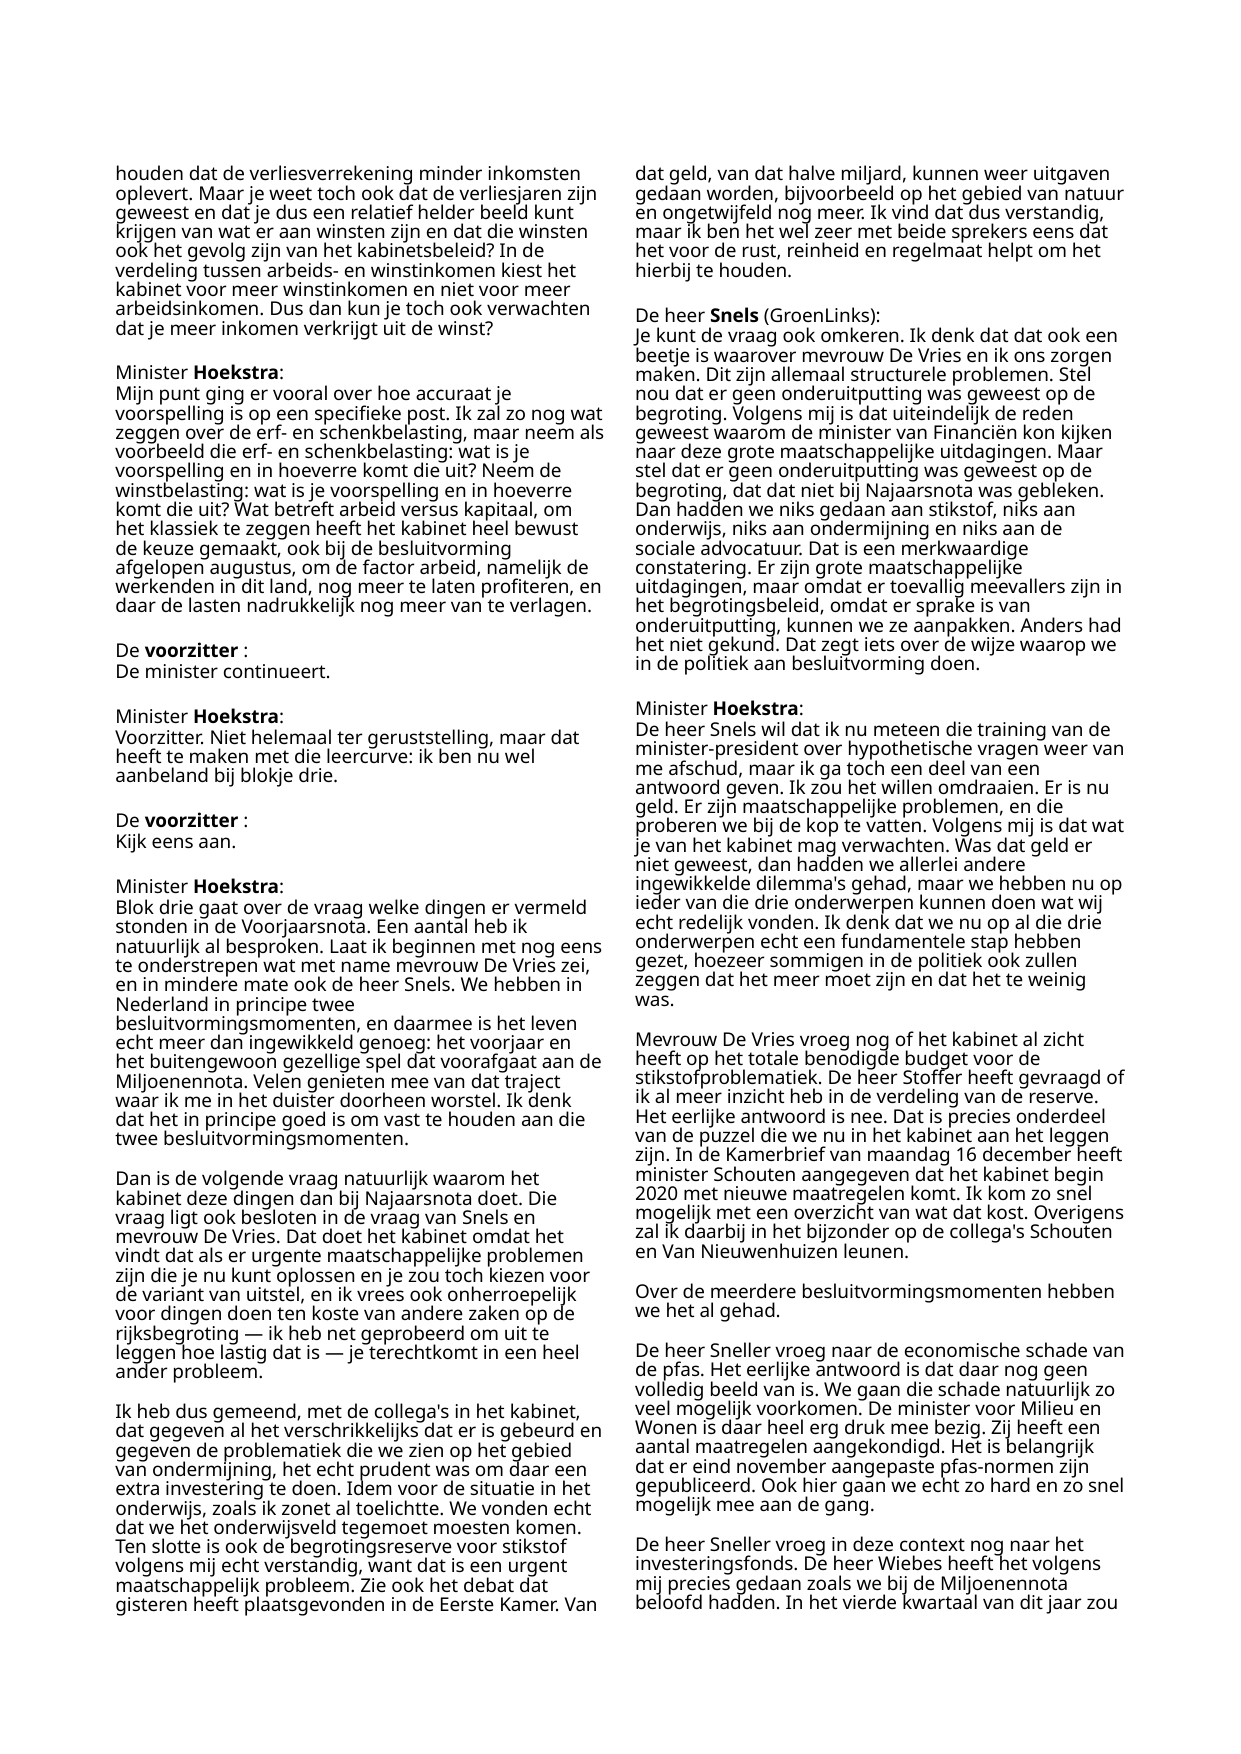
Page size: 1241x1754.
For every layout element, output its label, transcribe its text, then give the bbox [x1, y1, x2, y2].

text Dan is de volgende vraag natuurlijk waarom het kabinet deze dingen dan bij Najaarsnota doet. Die vraag ligt ook besloten in de vraag van Snels en mevrouw De Vries. Dat doet het kabinet omdat het vindt dat als er urgente maatschappelijke problemen zijn die je nu kunt oplossen en je zou toch kiezen voor de variant van uitstel, en ik vrees ook onherroepelijk voor dingen doen ten koste van andere zaken op de rijksbegroting — ik heb net geprobeerd om uit te leggen hoe lastig dat is — je terechtkomt in een heel ander probleem. [115, 1170, 605, 1382]
text houden dat de verliesverrekening minder inkomsten oplevert. Maar je weet toch ook dat de verliesjaren zijn geweest en dat je dus een relatief helder beeld kunt krijgen van wat er aan winsten zijn en dat die winsten ook het gevolg zijn van het kabinetsbeleid? In de verdeling tussen arbeids- en winstinkomen kiest het kabinet voor meer winstinkomen en niet voor meer arbeidsinkomen. Dus dan kun je toch ook verwachten dat je meer inkomen verkrijgt uit de winst? [115, 165, 605, 339]
text Kijk eens aan. [115, 833, 605, 853]
text Blok drie gaat over de vraag welke dingen er vermeld stonden in de Voorjaarsnota. Een aantal heb ik natuurlijk al besproken. Laat ik beginnen met nog eens te onderstrepen wat met name mevrouw De Vries zei, en in mindere mate ook de heer Snels. We hebben in Nederland in principe twee besluitvormingsmomenten, en daarmee is het leven echt meer dan ingewikkeld genoeg: het voorjaar en het buitengewoon gezellige spel dat voorafgaat aan de Miljoenennota. Velen genieten mee van dat traject waar ik me in het duister doorheen worstel. Ik denk dat het in principe goed is om vast te houden aan die twee besluitvormingsmomenten. [115, 899, 605, 1150]
text De heer Sneller vroeg in deze context nog naar het investeringsfonds. De heer Wiebes heeft het volgens mij precies gedaan zoals we bij de Miljoenennota beloofd hadden. In het vierde kwartaal van dit jaar zou [635, 1536, 1125, 1613]
text De heer Snels (GroenLinks): [635, 302, 1125, 327]
text Minister Hoekstra: [635, 695, 1125, 721]
text Ik heb dus gemeend, met de collega's in het kabinet, dat gegeven al het verschrikkelijks dat er is gebeurd en gegeven de problematiek die we zien op het gebied van ondermijning, het echt prudent was om daar een extra investering te doen. Idem voor de situatie in het onderwijs, zoals ik zonet al toelichtte. We vonden echt dat we het onderwijsveld tegemoet moesten komen. Ten slotte is ook de begrotingsreserve voor stikstof volgens mij echt verstandig, want dat is een urgent maatschappelijk probleem. Zie ook het debat dat gisteren heeft plaatsgevonden in de Eerste Kamer. Van [115, 1403, 605, 1615]
text De heer Snels wil dat ik nu meteen die training van de minister-president over hypothetische vragen weer van me afschud, maar ik ga toch een deel van een antwoord geven. Ik zou het willen omdraaien. Er is nu geld. Er zijn maatschappelijke problemen, en die proberen we bij de kop te vatten. Volgens mij is dat wat je van het kabinet mag verwachten. Was dat geld er niet geweest, dan hadden we allerlei andere ingewikkelde dilemma's gehad, maar we hebben nu op ieder van die drie onderwerpen kunnen doen wat wij echt redelijk vonden. Ik denk dat we nu op al die drie onderwerpen echt een fundamentele stap hebben gezet, hoezeer sommigen in de politiek ook zullen zeggen dat het meer moet zijn en dat het te weinig was. [635, 721, 1125, 1010]
text Mijn punt ging er vooral over hoe accuraat je voorspelling is op een specifieke post. Ik zal zo nog wat zeggen over de erf- en schenkbelasting, maar neem als voorbeeld die erf- en schenkbelasting: wat is je voorspelling en in hoeverre komt die uit? Neem de winstbelasting: wat is je voorspelling en in hoeverre komt die uit? Wat betreft arbeid versus kapitaal, om het klassiek te zeggen heeft het kabinet heel bewust de keuze gemaakt, ook bij de besluitvorming afgelopen augustus, om de factor arbeid, namelijk de werkenden in dit land, nog meer te laten profiteren, en daar de lasten nadrukkelijk nog meer van te verlagen. [115, 385, 605, 617]
text Minister Hoekstra: [115, 703, 605, 729]
text De heer Sneller vroeg naar de economische schade van de pfas. Het eerlijke antwoord is dat daar nog geen volledig beeld van is. We gaan die schade natuurlijk zo veel mogelijk voorkomen. De minister voor Milieu en Wonen is daar heel erg druk mee bezig. Zij heeft een aantal maatregelen aangekondigd. Het is belangrijk dat er eind november aangepaste pfas-normen zijn gepubliceerd. Ook hier gaan we echt zo hard en zo snel mogelijk mee aan de gang. [635, 1342, 1125, 1515]
text De voorzitter : [115, 637, 605, 663]
text Minister Hoekstra: [115, 873, 605, 899]
text dat geld, van dat halve miljard, kunnen weer uitgaven gedaan worden, bijvoorbeeld op het gebied van natuur en ongetwijfeld nog meer. Ik vind dat dus verstandig, maar ik ben het wel zeer met beide sprekers eens dat het voor de rust, reinheid en regelmaat helpt om het hierbij te houden. [635, 165, 1125, 281]
text De minister continueert. [115, 663, 605, 682]
text Over de meerdere besluitvormingsmomenten hebben we het al gehad. [635, 1283, 1125, 1321]
text Minister Hoekstra: [115, 359, 605, 385]
text Mevrouw De Vries vroeg nog of het kabinet al zicht heeft op het totale benodigde budget voor de stikstofproblematiek. De heer Stoffer heeft gevraagd of ik al meer inzicht heb in de verdeling van de reserve. Het eerlijke antwoord is nee. Dat is precies onderdeel van de puzzel die we nu in het kabinet aan het leggen zijn. In de Kamerbrief van maandag 16 december heeft minister Schouten aangegeven dat het kabinet begin 2020 met nieuwe maatregelen komt. Ik kom zo snel mogelijk met een overzicht van wat dat kost. Overigens zal ik daarbij in het bijzonder op de collega's Schouten en Van Nieuwenhuizen leunen. [635, 1031, 1125, 1262]
text Je kunt de vraag ook omkeren. Ik denk dat dat ook een beetje is waarover mevrouw De Vries en ik ons zorgen maken. Dit zijn allemaal structurele problemen. Stel nou dat er geen onderuitputting was geweest op de begroting. Volgens mij is dat uiteindelijk de reden geweest waarom de minister van Financiën kon kijken naar deze grote maatschappelijke uitdagingen. Maar stel dat er geen onderuitputting was geweest op de begroting, dat dat niet bij Najaarsnota was gebleken. Dan hadden we niks gedaan aan stikstof, niks aan onderwijs, niks aan ondermijning en niks aan de sociale advocatuur. Dat is een merkwaardige constatering. Er zijn grote maatschappelijke uitdagingen, maar omdat er toevallig meevallers zijn in het begrotingsbeleid, omdat er sprake is van onderuitputting, kunnen we ze aanpakken. Anders had het niet gekund. Dat zegt iets over de wijze waarop we in de politiek aan besluitvorming doen. [635, 327, 1125, 674]
text Voorzitter. Niet helemaal ter geruststelling, maar dat heeft te maken met die leercurve: ik ben nu wel aanbeland bij blokje drie. [115, 729, 605, 787]
text De voorzitter : [115, 808, 605, 833]
